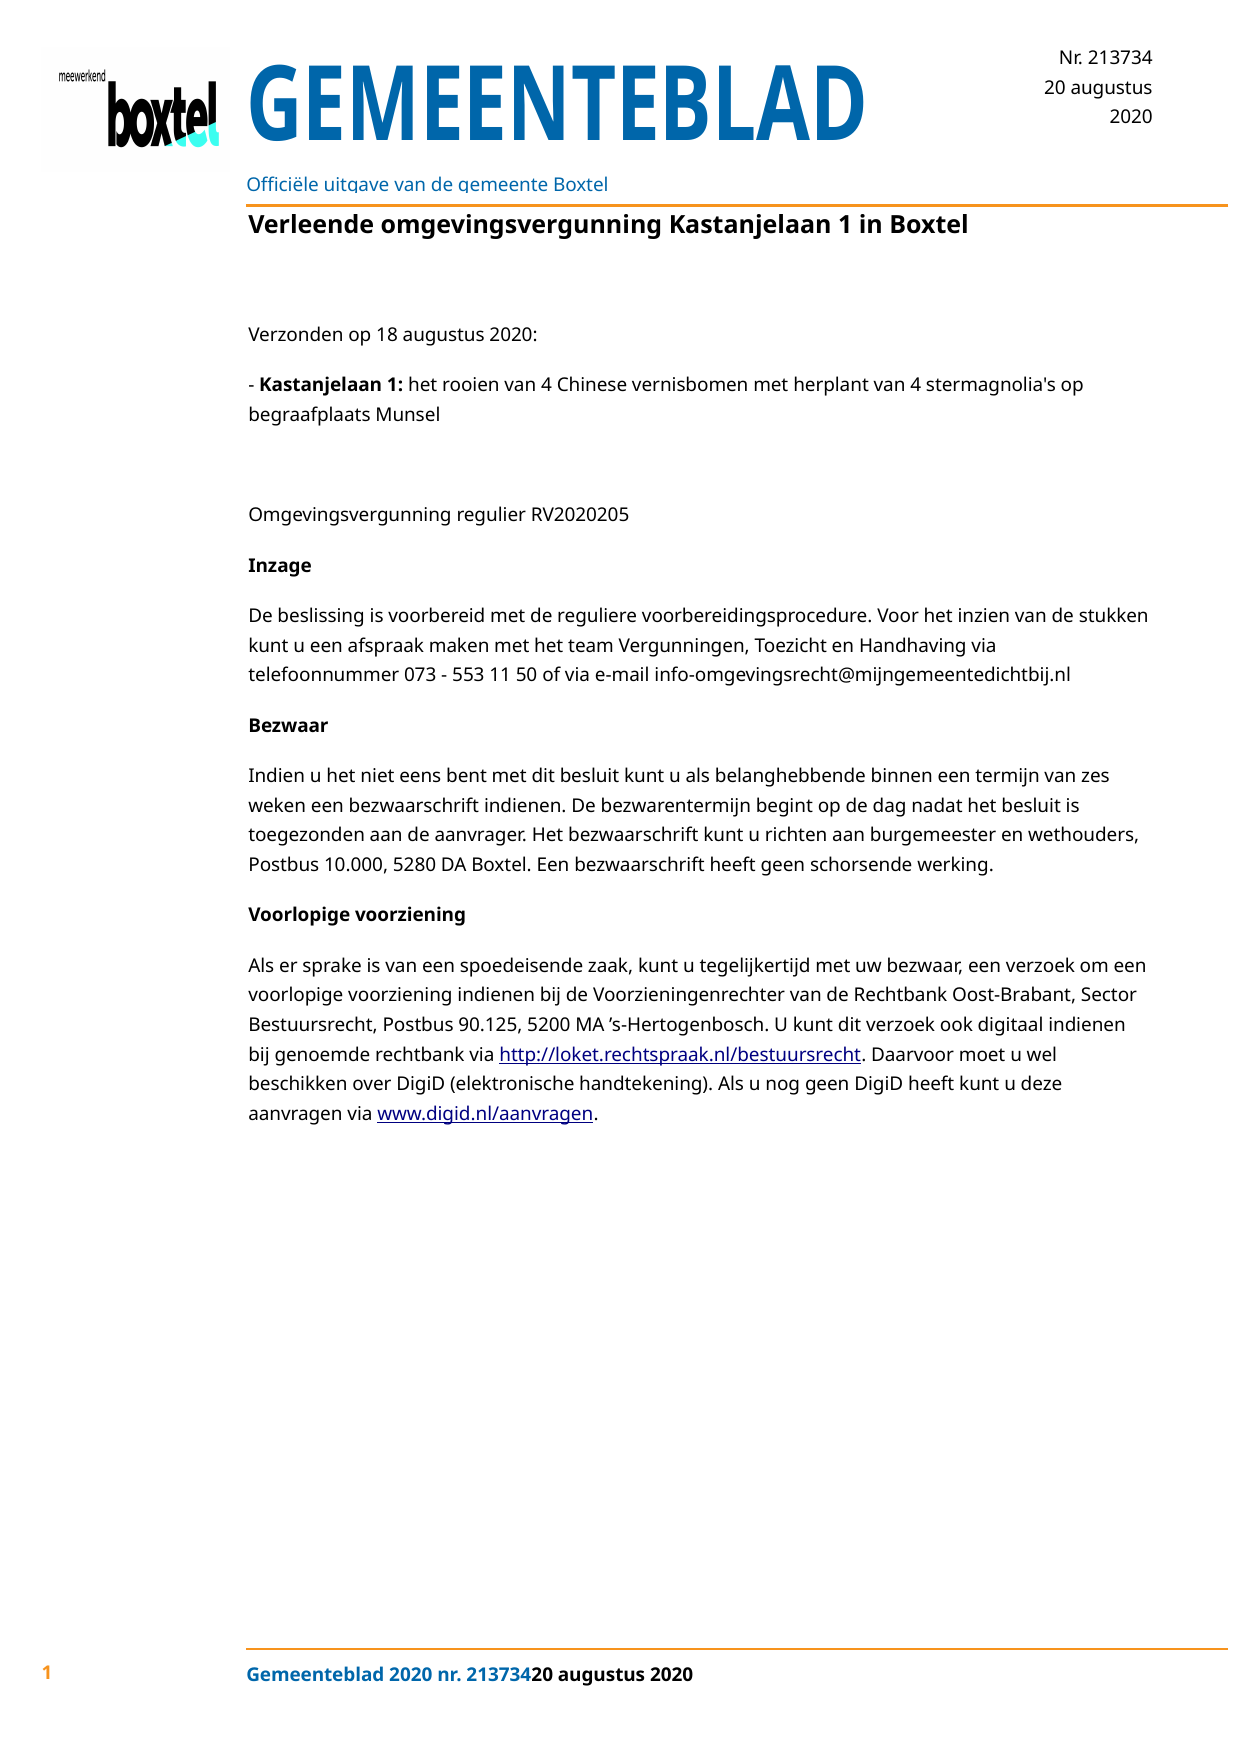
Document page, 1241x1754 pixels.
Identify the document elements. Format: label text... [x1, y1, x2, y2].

text Verleende omgevingsvergunning Kastanjelaan 1 in Boxtel [248, 207, 1152, 241]
text Omgevingsvergunning regulier RV2020205 [248, 502, 1152, 527]
text Bezwaar [248, 712, 1152, 738]
text Inzage [248, 552, 1152, 578]
text Als er sprake is van een spoedeisende zaak, kunt u tegelijkertijd met uw bezwaar, een verzoek om een voorlopige voorziening indienen bij de Voorzieningenrechter van de Rechtbank Oost-Brabant, Sector Bestuursrecht, Postbus 90.125, 5200 MA ’s-Hertogenbosch. U kunt dit verzoek ook digitaal indienen bij genoemde rechtbank via http://loket.rechtspraak.nl/bestuursrecht. Daarvoor moet u wel beschikken over DigiD (elektronische handtekening). Als u nog geen DigiD heeft kunt u deze aanvragen via www.digid.nl/aanvragen. [248, 952, 1152, 1126]
text Voorlopige voorziening [248, 902, 1152, 927]
picture [41, 47, 231, 172]
text Verzonden op 18 augustus 2020: [248, 321, 1152, 346]
text - Kastanjelaan 1: het rooien van 4 Chinese vernisbomen met herplant van 4 stermagnolia's op begraafplaats Munsel [248, 371, 1152, 426]
text Indien u het niet eens bent met dit besluit kunt u als belanghebbende binnen een termijn van zes weken een bezwaarschrift indienen. De bezwarentermijn begint op de dag nadat het besluit is toegezonden aan de aanvrager. Het bezwaarschrift kunt u richten aan burgemeester en wethouders, Postbus 10.000, 5280 DA Boxtel. Een bezwaarschrift heeft geen schorsende werking. [248, 762, 1152, 877]
text De beslissing is voorbereid met de reguliere voorbereidingsprocedure. Voor het inzien van de stukken kunt u een afspraak maken met het team Vergunningen, Toezicht en Handhaving via telefoonnummer 073 - 553 11 50 of via e-mail info-omgevingsrecht@mijngemeentedichtbij.nl [248, 602, 1152, 687]
